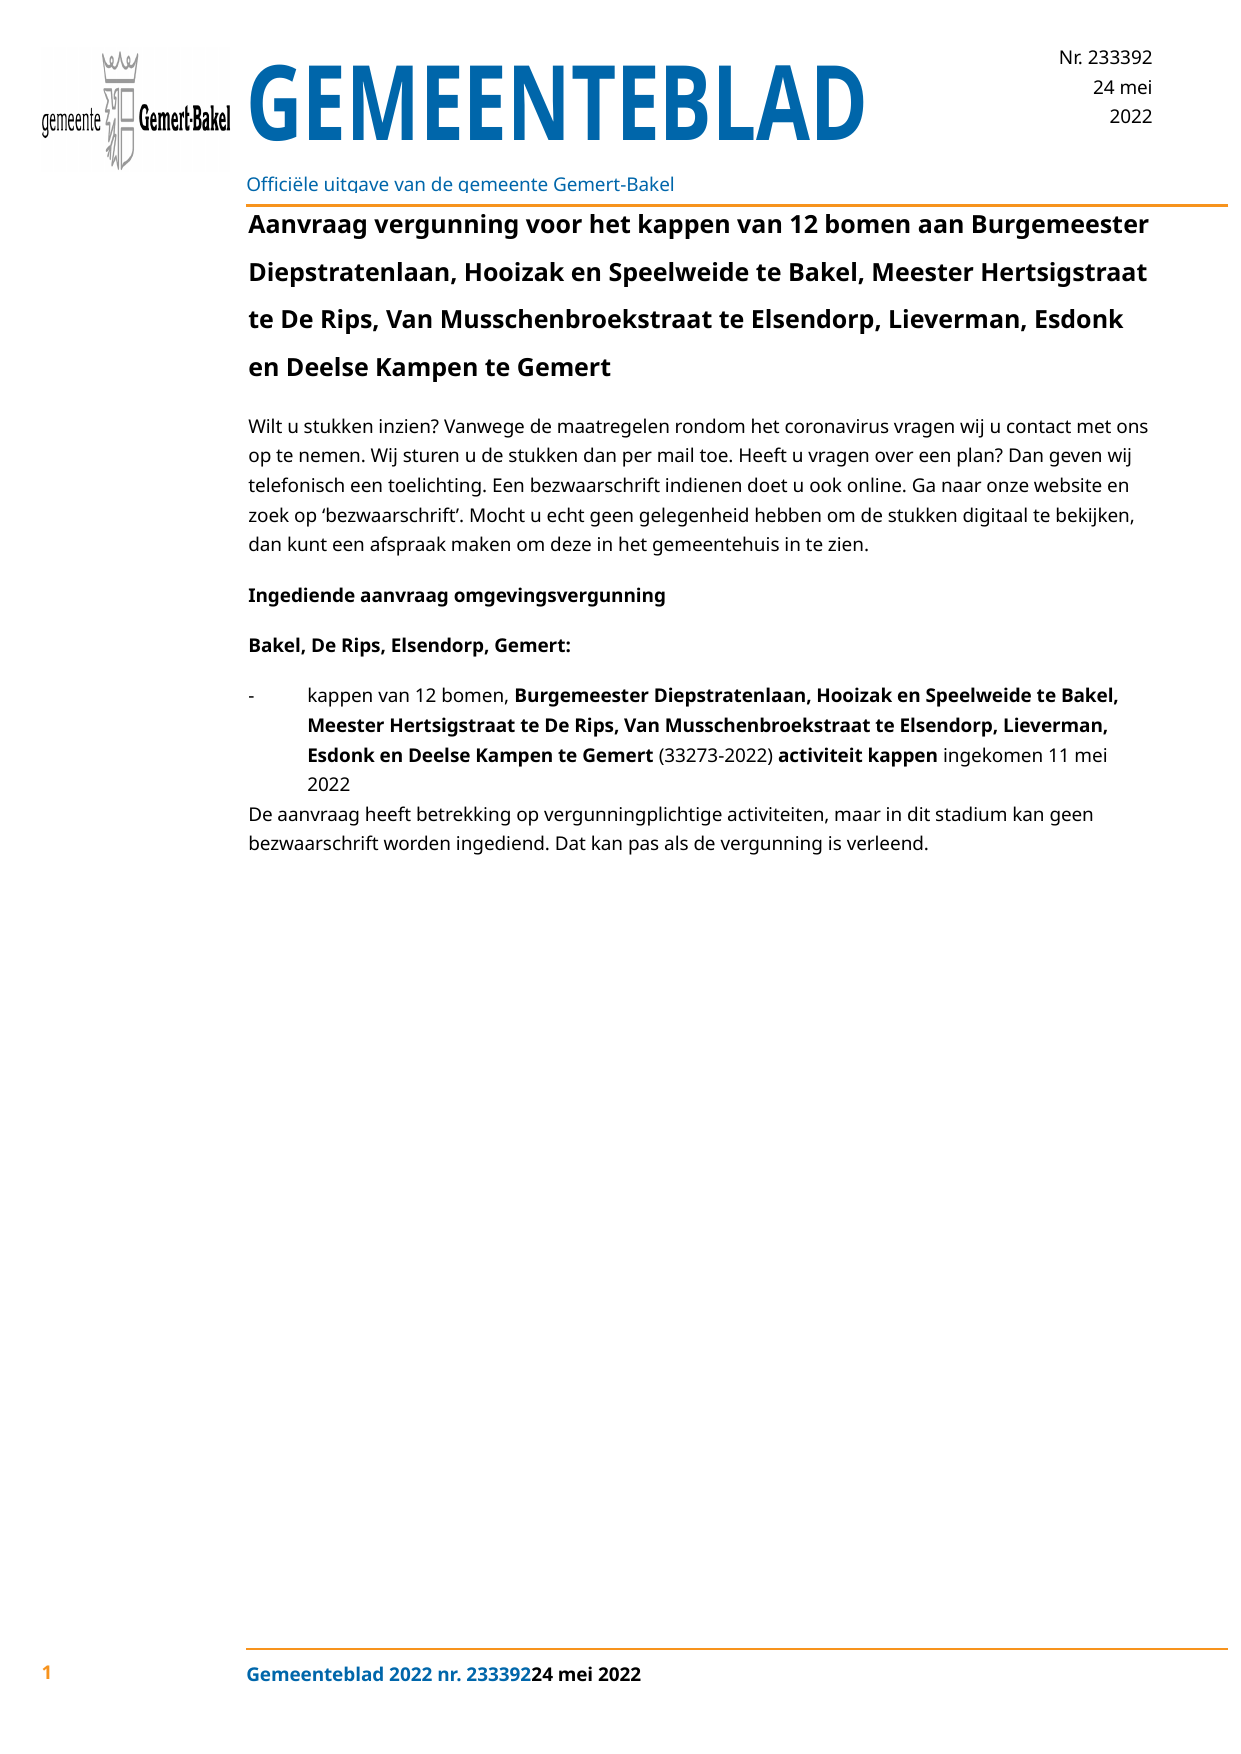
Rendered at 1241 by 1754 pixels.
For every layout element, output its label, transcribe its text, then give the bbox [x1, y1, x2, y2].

text De aanvraag heeft betrekking op vergunningplichtige activiteiten, maar in dit stadium kan geen bezwaarschrift worden ingediend. Dat kan pas als de vergunning is verleend. [248, 801, 1152, 856]
text Bakel, De Rips, Elsendorp, Gemert: [248, 632, 1152, 658]
text Wilt u stukken inzien? Vanwege de maatregelen rondom het coronavirus vragen wij u contact met ons op te nemen. Wij sturen u de stukken dan per mail toe. Heeft u vragen over een plan? Dan geven wij telefonisch een toelichting. Een bezwaarschrift indienen doet u ook online. Ga naar onze website en zoek op ‘bezwaarschrift’. Mocht u echt geen gelegenheid hebben om de stukken digitaal te bekijken, dan kunt een afspraak maken om deze in het gemeentehuis in te zien. [248, 413, 1152, 557]
picture [41, 47, 231, 172]
text Aanvraag vergunning voor het kappen van 12 bomen aan Burgemeester Diepstratenlaan, Hooizak en Speelweide te Bakel, Meester Hertsigstraat te De Rips, Van Musschenbroekstraat te Elsendorp, Lieverman, Esdonk en Deelse Kampen te Gemert [248, 207, 1152, 384]
list kappen van 12 bomen, Burgemeester Diepstratenlaan, Hooizak en Speelweide te Bakel, Meester Hertsigstraat te De Rips, Van Musschenbroekstraat te Elsendorp, Lieverman, Esdonk en Deelse Kampen te Gemert (33273-2022) activiteit kappen ingekomen 11 mei 2022 [248, 683, 1152, 797]
text Ingediende aanvraag omgevingsvergunning [248, 582, 1152, 608]
